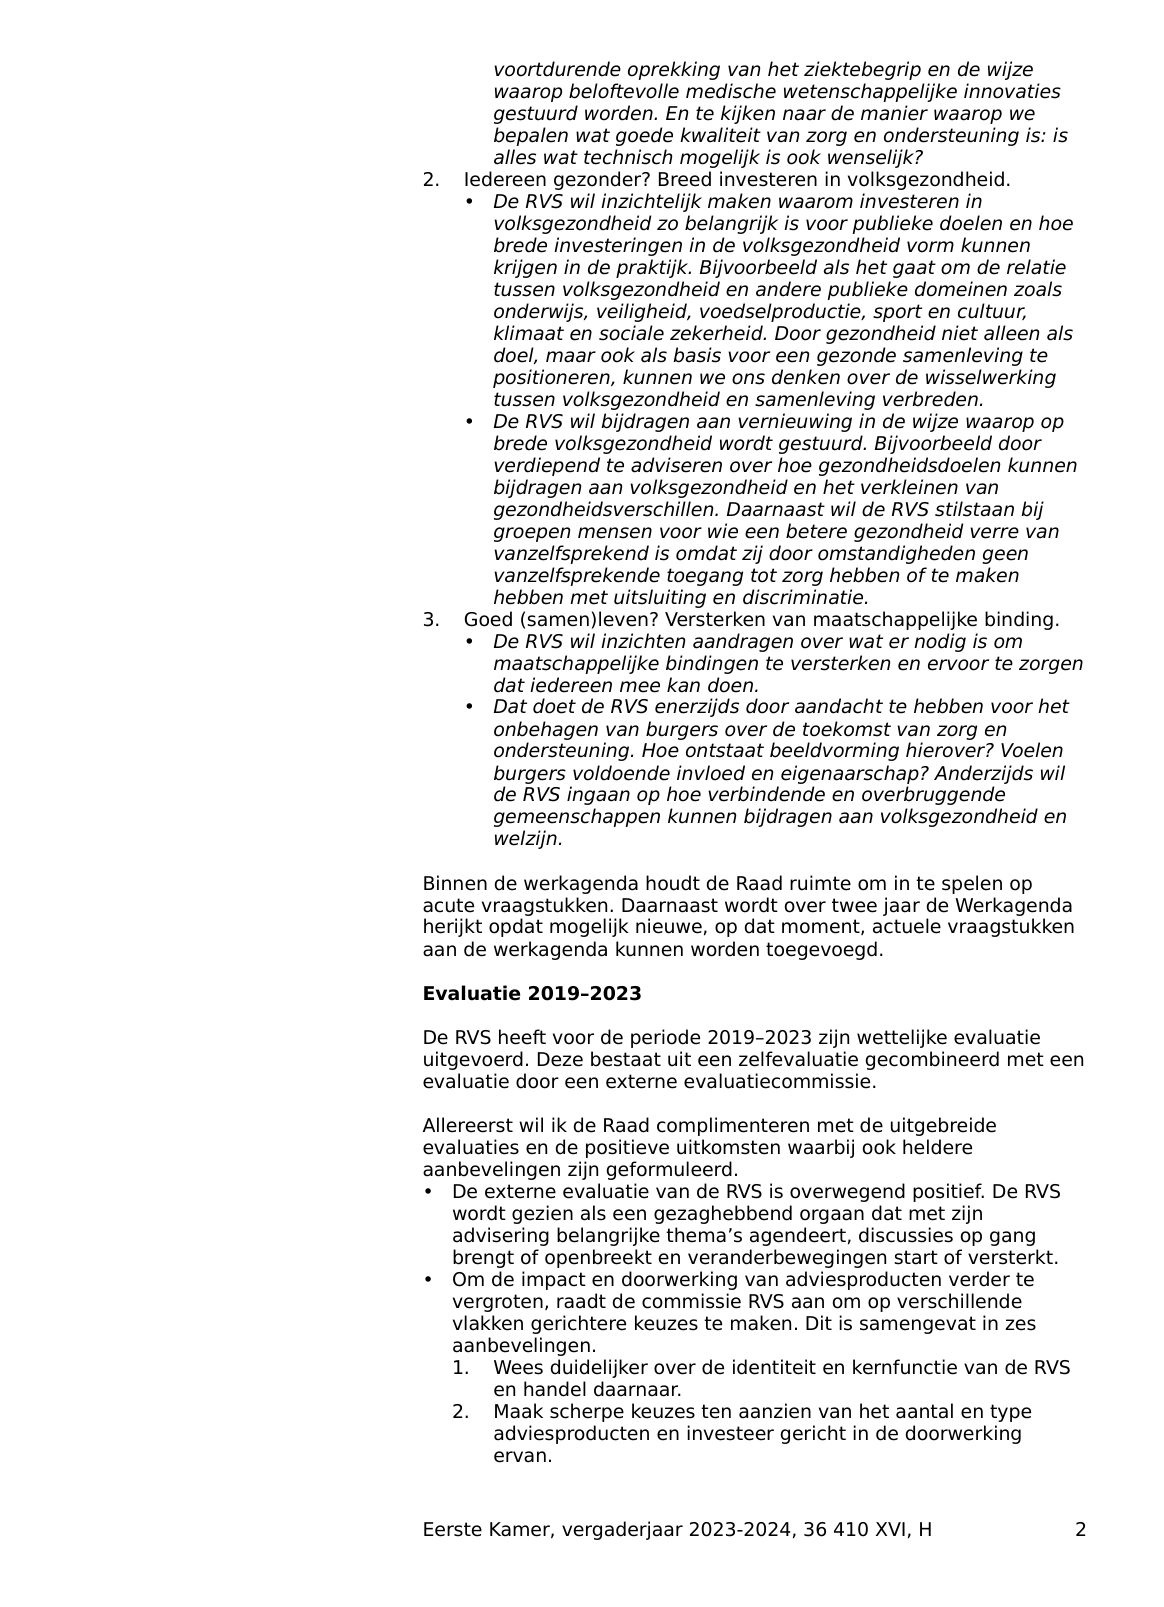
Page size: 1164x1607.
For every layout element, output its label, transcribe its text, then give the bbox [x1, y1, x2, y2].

text • De RVS wil bijdragen aan vernieuwing in de wijze waarop op brede volksgezondheid wordt gestuurd. Bijvoorbeeld door verdiepend te adviseren over hoe gezondheidsdoelen kunnen bijdragen aan volksgezondheid en het verkleinen van gezondheidsverschillen. Daarnaast wil de RVS stilstaan bij groepen mensen voor wie een betere gezondheid verre van vanzelfsprekend is omdat zij door omstandigheden geen vanzelfsprekende toegang tot zorg hebben of te maken hebben met uitsluiting en discriminatie. [464, 411, 1087, 608]
text Binnen de werkagenda houdt de Raad ruimte om in te spelen op acute vraagstukken. Daarnaast wordt over twee jaar de Werkagenda herijkt opdat mogelijk nieuwe, op dat moment, actuele vraagstukken aan de werkagenda kunnen worden toegevoegd. [422, 872, 1087, 960]
text • De externe evaluatie van de RVS is overwegend positief. De RVS wordt gezien als een gezaghebbend orgaan dat met zijn advisering belangrijke thema’s agendeert, discussies op gang brengt of openbreekt en veranderbewegingen start of versterkt. [422, 1181, 1087, 1269]
subtitle Evaluatie 2019–2023 [422, 983, 1087, 1004]
text 2. Maak scherpe keuzes ten aanzien van het aantal en type adviesproducten en investeer gericht in de doorwerking ervan. [452, 1401, 1087, 1467]
text 1. Wees duidelijker over de identiteit en kernfunctie van de RVS en handel daarnaar. [452, 1357, 1087, 1401]
text 2. Iedereen gezonder? Breed investeren in volksgezondheid. [422, 169, 1087, 191]
text • De RVS wil inzichten aandragen over wat er nodig is om maatschappelijke bindingen te versterken en ervoor te zorgen dat iedereen mee kan doen. [464, 631, 1087, 696]
text De RVS heeft voor de periode 2019–2023 zijn wettelijke evaluatie uitgevoerd. Deze bestaat uit een zelfevaluatie gecombineerd met een evaluatie door een externe evaluatiecommissie. [422, 1027, 1087, 1093]
text Allereerst wil ik de Raad complimenteren met de uitgebreide evaluaties en de positieve uitkomsten waarbij ook heldere aanbevelingen zijn geformuleerd. [422, 1115, 1087, 1181]
text • Dat doet de RVS enerzijds door aandacht te hebben voor het onbehagen van burgers over de toekomst van zorg en ondersteuning. Hoe ontstaat beeldvorming hierover? Voelen burgers voldoende invloed en eigenaarschap? Anderzijds wil de RVS ingaan op hoe verbindende en overbruggende gemeenschappen kunnen bijdragen aan volksgezondheid en welzijn. [464, 696, 1087, 850]
text • Om de impact en doorwerking van adviesproducten verder te vergroten, raadt de commissie RVS aan om op verschillende vlakken gerichtere keuzes te maken. Dit is samengevat in zes aanbevelingen. [422, 1269, 1087, 1357]
text 3. Goed (samen)leven? Versterken van maatschappelijke binding. [422, 608, 1087, 631]
text voortdurende oprekking van het ziektebegrip en de wijze waarop beloftevolle medische wetenschappelijke innovaties gestuurd worden. En te kijken naar de manier waarop we bepalen wat goede kwaliteit van zorg en ondersteuning is: is alles wat technisch mogelijk is ook wenselijk? [464, 59, 1087, 169]
text • De RVS wil inzichtelijk maken waarom investeren in volksgezondheid zo belangrijk is voor publieke doelen en hoe brede investeringen in de volksgezondheid vorm kunnen krijgen in de praktijk. Bijvoorbeeld als het gaat om de relatie tussen volksgezondheid en andere publieke domeinen zoals onderwijs, veiligheid, voedselproductie, sport en cultuur, klimaat en sociale zekerheid. Door gezondheid niet alleen als doel, maar ook als basis voor een gezonde samenleving te positioneren, kunnen we ons denken over de wisselwerking tussen volksgezondheid en samenleving verbreden. [464, 191, 1087, 411]
